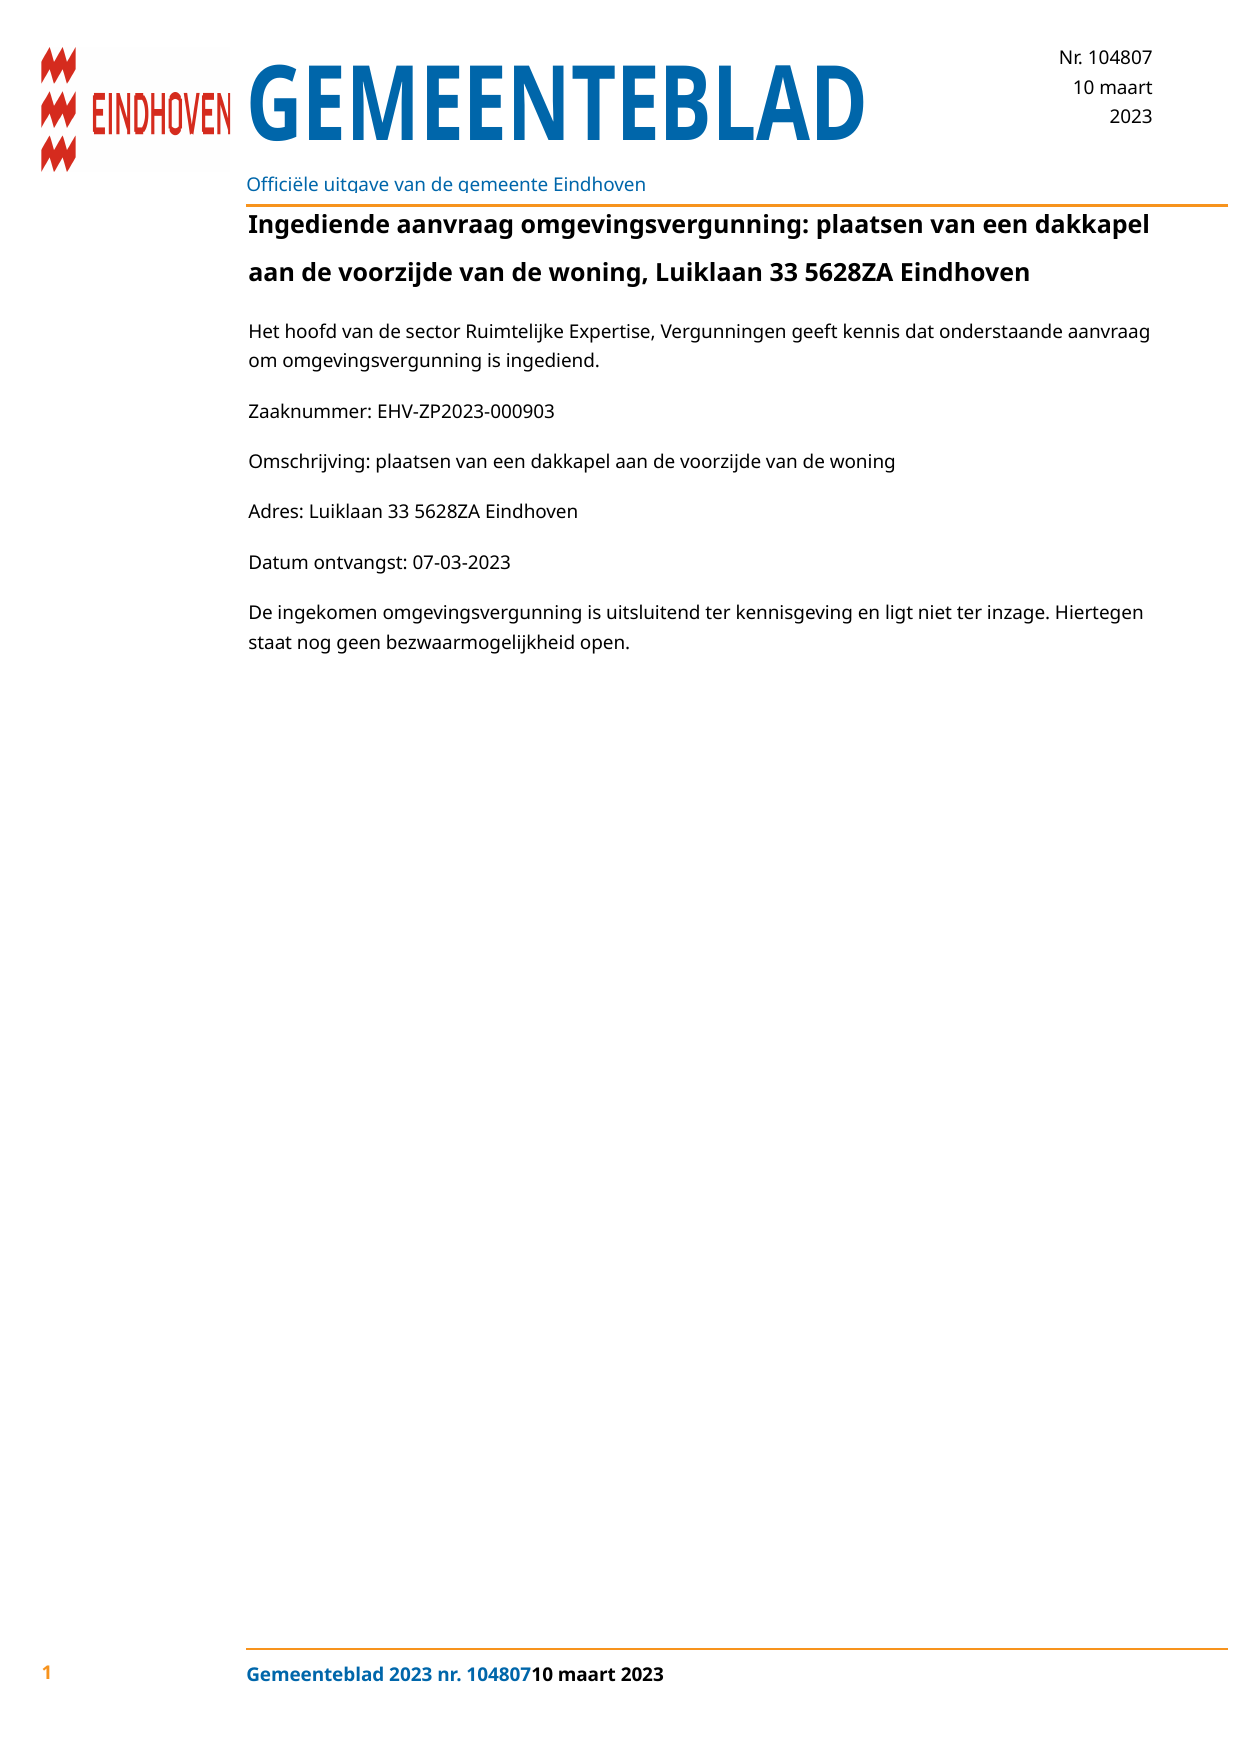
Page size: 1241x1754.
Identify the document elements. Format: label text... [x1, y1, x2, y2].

picture [41, 47, 231, 172]
text Datum ontvangst: 07-03-2023 [248, 549, 1152, 575]
text Het hoofd van de sector Ruimtelijke Expertise, Vergunningen geeft kennis dat onderstaande aanvraag om omgevingsvergunning is ingediend. [248, 318, 1152, 373]
text Zaaknummer: EHV-ZP2023-000903 [248, 398, 1152, 424]
text Ingediende aanvraag omgevingsvergunning: plaatsen van een dakkapel aan de voorzijde van de woning, Luiklaan 33 5628ZA Eindhoven [248, 207, 1152, 288]
text Omschrijving: plaatsen van een dakkapel aan de voorzijde van de woning [248, 448, 1152, 474]
text De ingekomen omgevingsvergunning is uitsluitend ter kennisgeving en ligt niet ter inzage. Hiertegen staat nog geen bezwaarmogelijkheid open. [248, 599, 1152, 655]
text Adres: Luiklaan 33 5628ZA Eindhoven [248, 499, 1152, 524]
